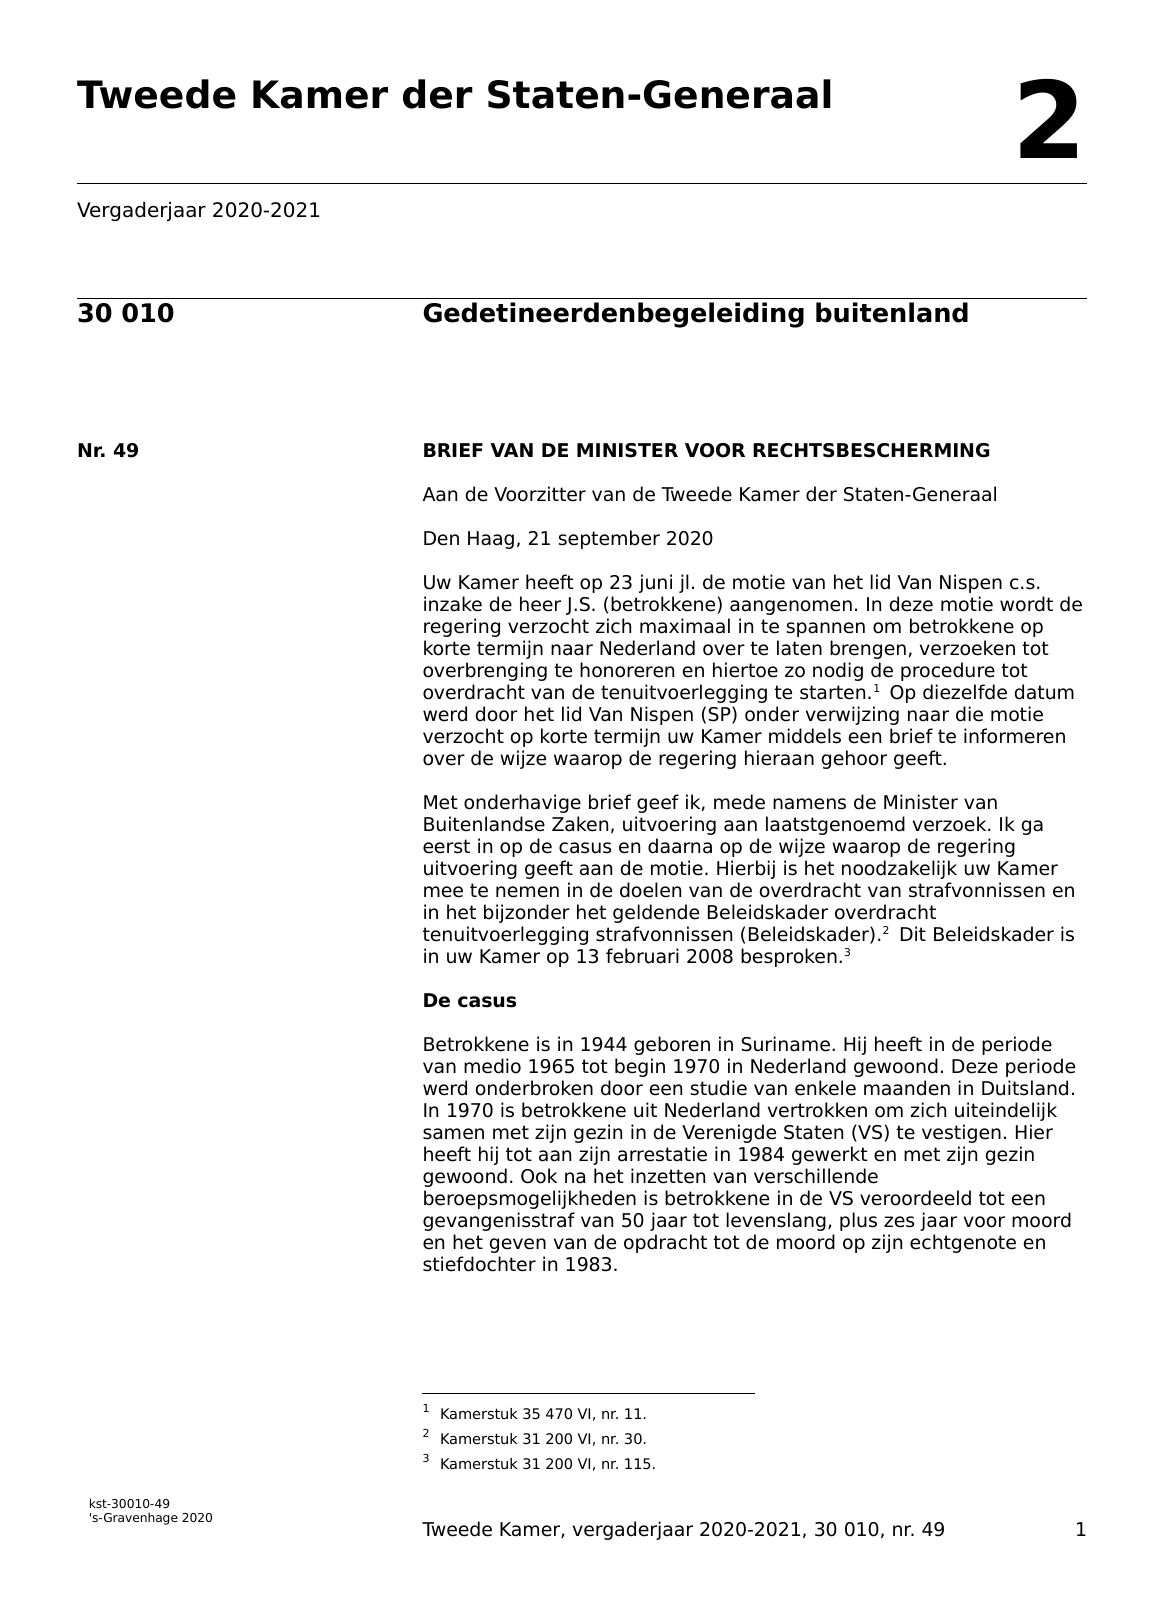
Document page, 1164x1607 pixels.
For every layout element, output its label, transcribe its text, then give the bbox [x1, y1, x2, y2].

text Kamerstuk 31 200 VI, nr. 115. [422, 1452, 1087, 1474]
text Aan de Voorzitter van de Tweede Kamer der Staten-Generaal [422, 484, 1087, 506]
subtitle De casus [422, 990, 1087, 1012]
text Kamerstuk 31 200 VI, nr. 30. [422, 1427, 1087, 1449]
table_header 2 [886, 59, 1087, 183]
subtitle Nr. 49 BRIEF VAN DE MINISTER VOOR RECHTSBESCHERMING [77, 440, 1087, 462]
text Uw Kamer heeft op 23 juni jl. de motie van het lid Van Nispen c.s. inzake de heer J.S. (betrokkene) aangenomen. In deze motie wordt de regering verzocht zich maximaal in te spannen om betrokkene op korte termijn naar Nederland over te laten brengen, verzoeken tot overbrenging te honoreren en hiertoe zo nodig de procedure tot overdracht van de tenuitvoerlegging te starten. Op diezelfde datum werd door het lid Van Nispen (SP) onder verwijzing naar die motie verzocht op korte termijn uw Kamer middels een brief te informeren over de wijze waarop de regering hieraan gehoor geeft. [422, 572, 1087, 770]
subtitle 30 010 Gedetineerdenbegeleiding buitenland [77, 299, 1087, 329]
table_cell Vergaderjaar 2020-2021 [77, 184, 1087, 298]
text 's-Gravenhage 2020 [88, 1511, 323, 1525]
text kst-30010-49 [88, 1497, 323, 1511]
table_header Tweede Kamer der Staten-Generaal [77, 59, 886, 183]
text Met onderhavige brief geef ik, mede namens de Minister van Buitenlandse Zaken, uitvoering aan laatstgenoemd verzoek. Ik ga eerst in op de casus en daarna op de wijze waarop de regering uitvoering geeft aan de motie. Hierbij is het noodzakelijk uw Kamer mee te nemen in de doelen van de overdracht van strafvonnissen en in het bijzonder het geldende Beleidskader overdracht tenuitvoerlegging strafvonnissen (Beleidskader). Dit Beleidskader is in uw Kamer op 13 februari 2008 besproken. [422, 792, 1087, 968]
text Betrokkene is in 1944 geboren in Suriname. Hij heeft in de periode van medio 1965 tot begin 1970 in Nederland gewoond. Deze periode werd onderbroken door een studie van enkele maanden in Duitsland. In 1970 is betrokkene uit Nederland vertrokken om zich uiteindelijk samen met zijn gezin in de Verenigde Staten (VS) te vestigen. Hier heeft hij tot aan zijn arrestatie in 1984 gewerkt en met zijn gezin gewoond. Ook na het inzetten van verschillende beroepsmogelijkheden is betrokkene in de VS veroordeeld tot een gevangenisstraf van 50 jaar tot levenslang, plus zes jaar voor moord en het geven van de opdracht tot de moord op zijn echtgenote en stiefdochter in 1983. [422, 1034, 1087, 1276]
text Kamerstuk 35 470 VI, nr. 11. [422, 1402, 1087, 1424]
text Den Haag, 21 september 2020 [422, 528, 1087, 550]
